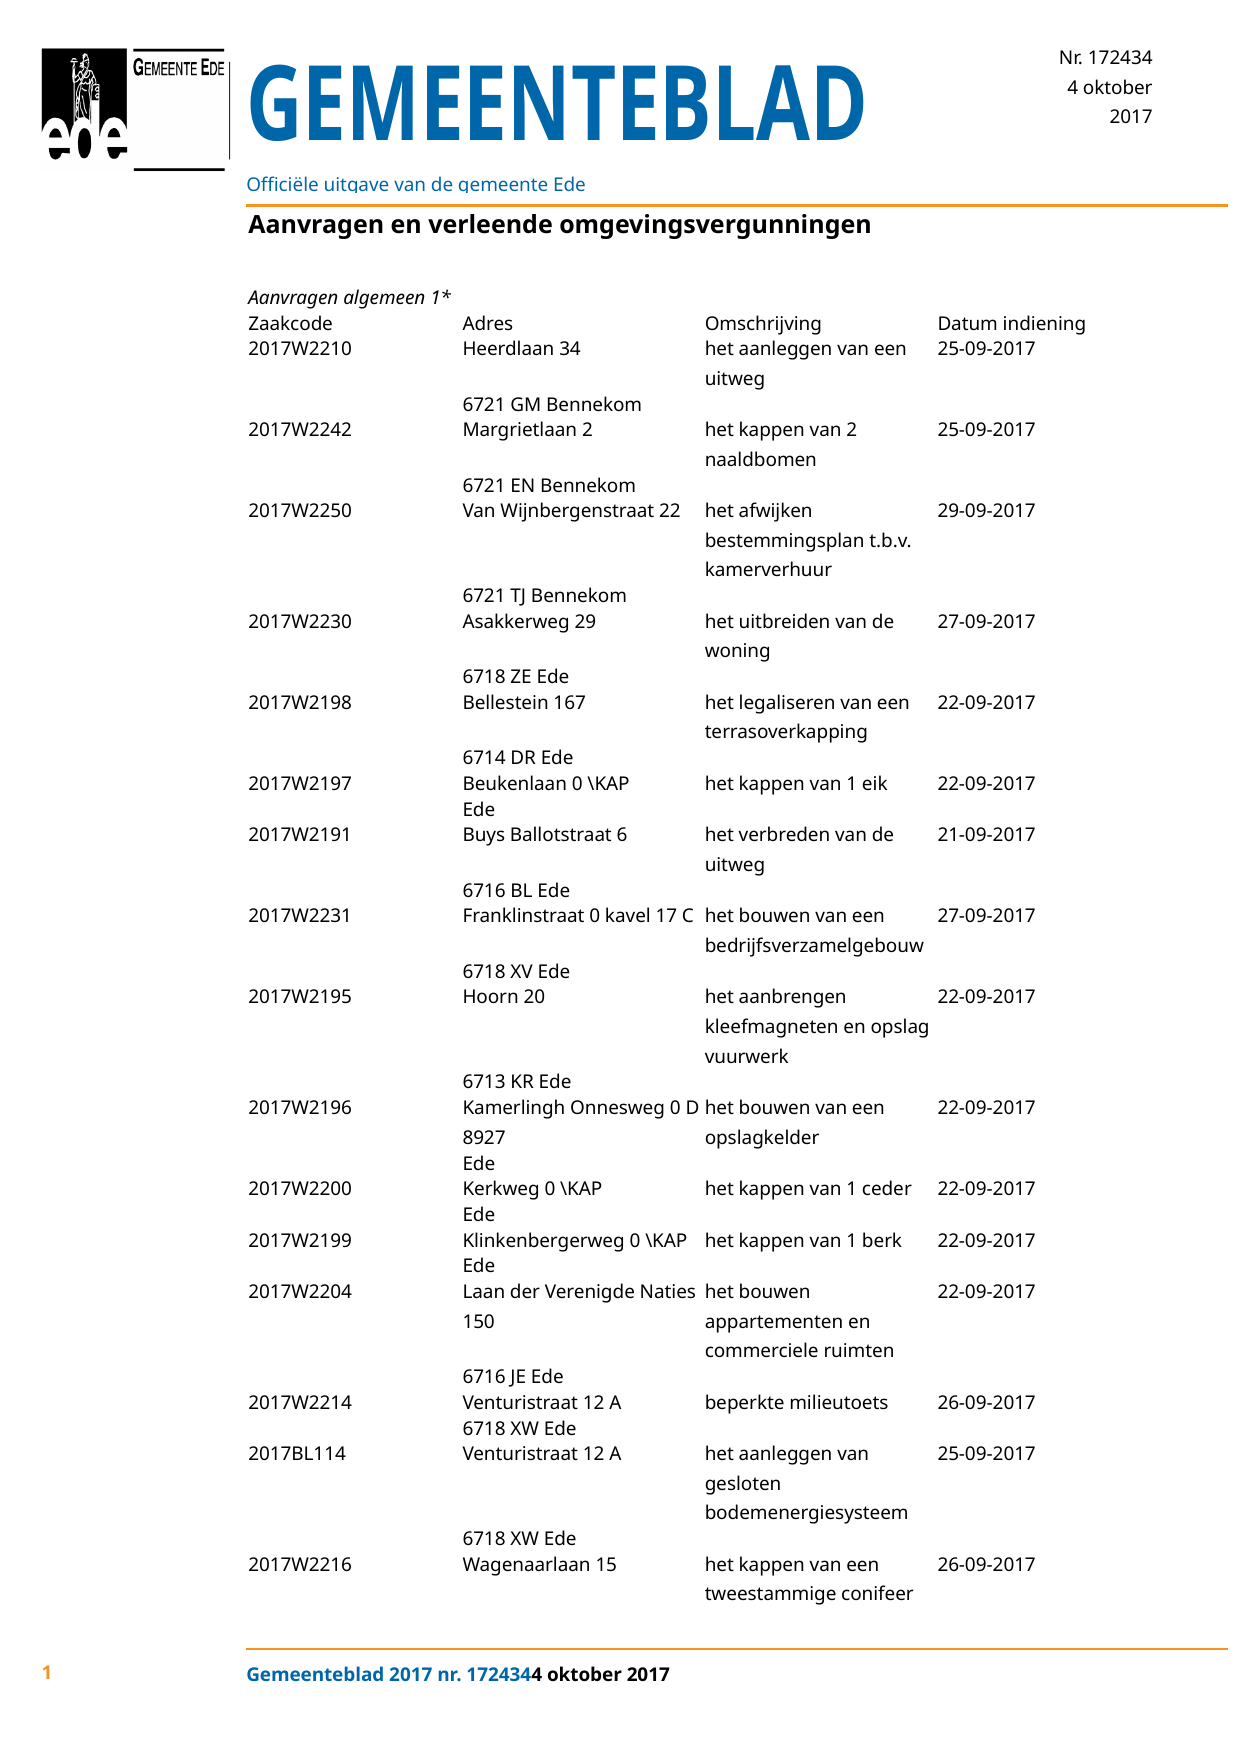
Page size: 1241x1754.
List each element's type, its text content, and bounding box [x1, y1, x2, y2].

table_cell het kappen van een tweestammige conifeer [705, 1551, 937, 1606]
table_cell 6716 BL Ede [462, 877, 704, 903]
table_cell 22-09-2017 [937, 689, 1152, 744]
table_cell [937, 1253, 1152, 1278]
table_cell [937, 1201, 1152, 1227]
table_cell 2017W2204 [248, 1278, 462, 1363]
table_cell 6718 XV Ede [462, 958, 704, 984]
table_cell [248, 1201, 462, 1227]
table_cell 2017W2250 [248, 498, 462, 582]
table_cell Van Wijnbergenstraat 22 [462, 498, 704, 582]
table_cell 2017W2216 [248, 1551, 462, 1606]
table_cell het uitbreiden van de woning [705, 608, 937, 663]
table_cell 6718 ZE Ede [462, 664, 704, 689]
table_cell [705, 877, 937, 903]
table_cell 6713 KR Ede [462, 1069, 704, 1094]
table_header Zaakcode [248, 310, 462, 335]
table_cell Laan der Verenigde Naties 150 [462, 1278, 704, 1363]
table_cell [248, 472, 462, 497]
table_cell 2017W2196 [248, 1094, 462, 1150]
table_cell 6721 EN Bennekom [462, 472, 704, 497]
text Aanvragen en verleende omgevingsvergunningen [248, 207, 1152, 241]
table_cell [248, 745, 462, 770]
table_cell 2017W2242 [248, 416, 462, 472]
table_cell Ede [462, 1253, 704, 1278]
table_cell [248, 391, 462, 416]
table_cell [937, 583, 1152, 608]
table_cell 2017W2198 [248, 689, 462, 744]
table_cell Asakkerweg 29 [462, 608, 704, 663]
table_cell [248, 583, 462, 608]
table_cell [937, 472, 1152, 497]
table_cell [248, 1150, 462, 1175]
table_cell het verbreden van de uitweg [705, 822, 937, 877]
table_cell [248, 796, 462, 822]
table_cell Kerkweg 0 \KAP [462, 1175, 704, 1201]
table_cell 25-09-2017 [937, 1440, 1152, 1525]
table_cell [248, 1069, 462, 1094]
table_cell [705, 664, 937, 689]
table_cell 27-09-2017 [937, 903, 1152, 958]
table_cell [937, 796, 1152, 822]
table_cell [705, 583, 937, 608]
table_cell Venturistraat 12 A [462, 1389, 704, 1415]
table_cell het legaliseren van een terrasoverkapping [705, 689, 937, 744]
table_cell [937, 391, 1152, 416]
table_cell [705, 1525, 937, 1551]
table_cell [248, 877, 462, 903]
table_cell [248, 958, 462, 984]
table_cell Hoorn 20 [462, 984, 704, 1069]
table_cell 6716 JE Ede [462, 1363, 704, 1389]
table_cell het kappen van 2 naaldbomen [705, 416, 937, 472]
table_cell [937, 664, 1152, 689]
table_cell het kappen van 1 berk [705, 1227, 937, 1253]
table_cell 2017W2200 [248, 1175, 462, 1201]
table_cell 26-09-2017 [937, 1551, 1152, 1606]
table_cell 6718 XW Ede [462, 1525, 704, 1551]
table_cell Franklinstraat 0 kavel 17 C [462, 903, 704, 958]
table_cell 6718 XW Ede [462, 1415, 704, 1440]
table_cell Kamerlingh Onnesweg 0 D 8927 [462, 1094, 704, 1150]
table_cell het kappen van 1 eik [705, 770, 937, 796]
table_cell [937, 1363, 1152, 1389]
table_cell [937, 1069, 1152, 1094]
table_cell Buys Ballotstraat 6 [462, 822, 704, 877]
table_cell het bouwen van een bedrijfsverzamelgebouw [705, 903, 937, 958]
table_cell beperkte milieutoets [705, 1389, 937, 1415]
table_cell 22-09-2017 [937, 984, 1152, 1069]
table_cell het afwijken bestemmingsplan t.b.v. kamerverhuur [705, 498, 937, 582]
table_cell het aanleggen van gesloten bodemenergiesysteem [705, 1440, 937, 1525]
table_cell Wagenaarlaan 15 [462, 1551, 704, 1606]
table_cell [705, 1363, 937, 1389]
table_cell 29-09-2017 [937, 498, 1152, 582]
table_cell 2017W2214 [248, 1389, 462, 1415]
table_cell Ede [462, 1150, 704, 1175]
table_cell 25-09-2017 [937, 335, 1152, 391]
table_cell [937, 1525, 1152, 1551]
table_cell 22-09-2017 [937, 1278, 1152, 1363]
table_cell het aanleggen van een uitweg [705, 335, 937, 391]
table_cell [705, 796, 937, 822]
table_cell 22-09-2017 [937, 1175, 1152, 1201]
table_cell [705, 1150, 937, 1175]
table_cell 2017W2231 [248, 903, 462, 958]
table_cell 2017W2191 [248, 822, 462, 877]
table_header Adres [462, 310, 704, 335]
table_cell 22-09-2017 [937, 1227, 1152, 1253]
table_cell [937, 1415, 1152, 1440]
table_cell [705, 391, 937, 416]
table_cell [705, 1415, 937, 1440]
table_cell 2017W2210 [248, 335, 462, 391]
table_cell [705, 1253, 937, 1278]
table_cell 2017W2195 [248, 984, 462, 1069]
table_cell [705, 1201, 937, 1227]
table_cell het aanbrengen kleefmagneten en opslag vuurwerk [705, 984, 937, 1069]
table_cell 27-09-2017 [937, 608, 1152, 663]
table_cell het kappen van 1 ceder [705, 1175, 937, 1201]
table_header Datum indiening [937, 310, 1152, 335]
table_cell [937, 877, 1152, 903]
table_cell Ede [462, 1201, 704, 1227]
table_cell 6721 TJ Bennekom [462, 583, 704, 608]
table_cell Heerdlaan 34 [462, 335, 704, 391]
table_cell [705, 1069, 937, 1094]
table_cell 22-09-2017 [937, 770, 1152, 796]
table_cell 6721 GM Bennekom [462, 391, 704, 416]
table_cell het bouwen van een opslagkelder [705, 1094, 937, 1150]
table_cell [937, 1150, 1152, 1175]
table_cell [705, 745, 937, 770]
table_cell 26-09-2017 [937, 1389, 1152, 1415]
table_cell het bouwen appartementen en commerciele ruimten [705, 1278, 937, 1363]
table_cell 6714 DR Ede [462, 745, 704, 770]
table_cell [248, 1363, 462, 1389]
table_cell 2017W2199 [248, 1227, 462, 1253]
table_cell 22-09-2017 [937, 1094, 1152, 1150]
table_cell [248, 1415, 462, 1440]
table_cell [248, 1253, 462, 1278]
table_cell 21-09-2017 [937, 822, 1152, 877]
table_cell 2017BL114 [248, 1440, 462, 1525]
table_cell [248, 1525, 462, 1551]
table_cell 2017W2197 [248, 770, 462, 796]
table_cell Beukenlaan 0 \KAP [462, 770, 704, 796]
table_cell [937, 745, 1152, 770]
text Aanvragen algemeen 1* [248, 284, 1152, 309]
table_cell [937, 958, 1152, 984]
table_cell Margrietlaan 2 [462, 416, 704, 472]
table_cell Klinkenbergerweg 0 \KAP [462, 1227, 704, 1253]
table_cell Bellestein 167 [462, 689, 704, 744]
table_header Omschrijving [705, 310, 937, 335]
table_cell 2017W2230 [248, 608, 462, 663]
picture [41, 47, 231, 172]
table_cell [705, 958, 937, 984]
table_cell [705, 472, 937, 497]
table_cell Venturistraat 12 A [462, 1440, 704, 1525]
table_cell Ede [462, 796, 704, 822]
table_cell [248, 664, 462, 689]
table_cell 25-09-2017 [937, 416, 1152, 472]
